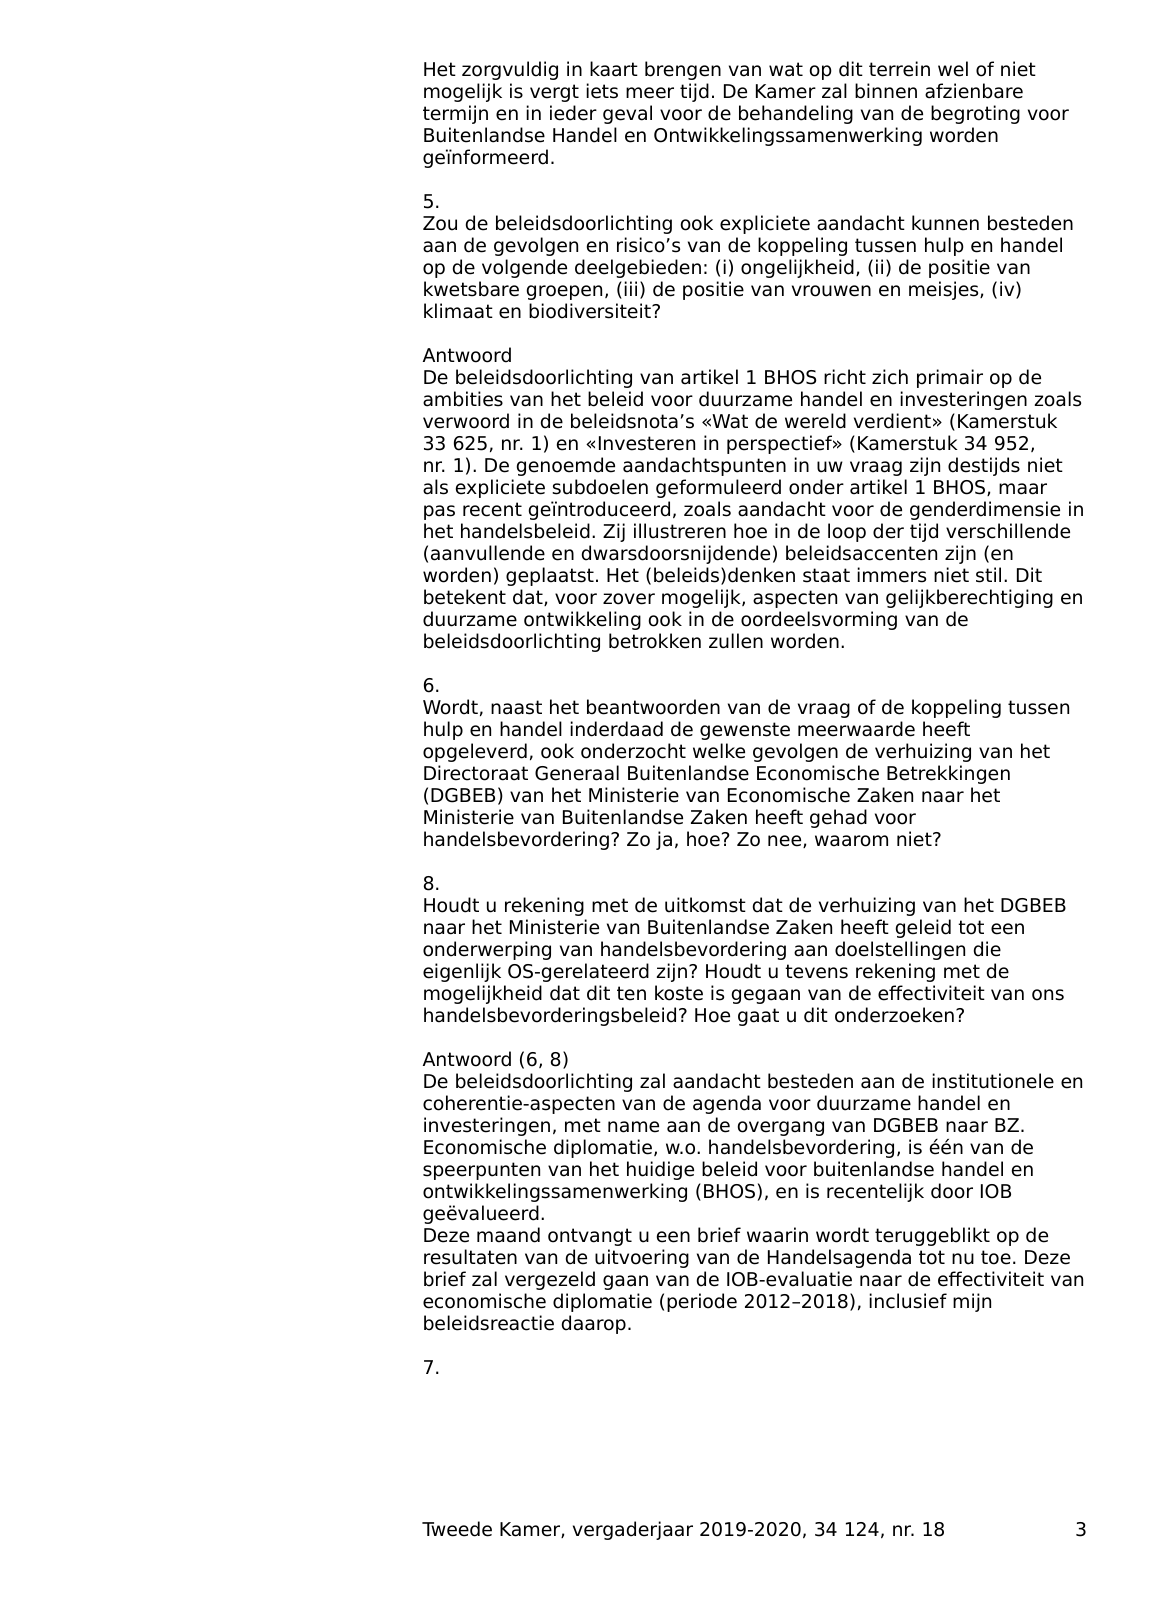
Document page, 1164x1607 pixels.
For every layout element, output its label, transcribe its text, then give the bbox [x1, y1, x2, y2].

text Antwoord (6, 8) [422, 1049, 1087, 1071]
text Wordt, naast het beantwoorden van de vraag of de koppeling tussen hulp en handel inderdaad de gewenste meerwaarde heeft opgeleverd, ook onderzocht welke gevolgen de verhuizing van het Directoraat Generaal Buitenlandse Economische Betrekkingen (DGBEB) van het Ministerie van Economische Zaken naar het Ministerie van Buitenlandse Zaken heeft gehad voor handelsbevordering? Zo ja, hoe? Zo nee, waarom niet? [422, 697, 1087, 851]
text Antwoord [422, 345, 1087, 367]
text De beleidsdoorlichting zal aandacht besteden aan de institutionele en coherentie-aspecten van de agenda voor duurzame handel en investeringen, met name aan de overgang van DGBEB naar BZ. Economische diplomatie, w.o. handelsbevordering, is één van de speerpunten van het huidige beleid voor buitenlandse handel en ontwikkelingssamenwerking (BHOS), en is recentelijk door IOB geëvalueerd. [422, 1071, 1087, 1225]
text 7. [422, 1357, 1087, 1379]
text Houdt u rekening met de uitkomst dat de verhuizing van het DGBEB naar het Ministerie van Buitenlandse Zaken heeft geleid tot een onderwerping van handelsbevordering aan doelstellingen die eigenlijk OS-gerelateerd zijn? Houdt u tevens rekening met de mogelijkheid dat dit ten koste is gegaan van de effectiviteit van ons handelsbevorderingsbeleid? Hoe gaat u dit onderzoeken? [422, 895, 1087, 1027]
text 8. [422, 873, 1087, 895]
text De beleidsdoorlichting van artikel 1 BHOS richt zich primair op de ambities van het beleid voor duurzame handel en investeringen zoals verwoord in de beleidsnota’s «Wat de wereld verdient» (Kamerstuk 33 625, nr. 1) en «Investeren in perspectief» (Kamerstuk 34 952, nr. 1). De genoemde aandachtspunten in uw vraag zijn destijds niet als expliciete subdoelen geformuleerd onder artikel 1 BHOS, maar pas recent geïntroduceerd, zoals aandacht voor de genderdimensie in het handelsbeleid. Zij illustreren hoe in de loop der tijd verschillende (aanvullende en dwarsdoorsnijdende) beleidsaccenten zijn (en worden) geplaatst. Het (beleids)denken staat immers niet stil. Dit betekent dat, voor zover mogelijk, aspecten van gelijkberechtiging en duurzame ontwikkeling ook in de oordeelsvorming van de beleidsdoorlichting betrokken zullen worden. [422, 367, 1087, 653]
text Zou de beleidsdoorlichting ook expliciete aandacht kunnen besteden aan de gevolgen en risico’s van de koppeling tussen hulp en handel op de volgende deelgebieden: (i) ongelijkheid, (ii) de positie van kwetsbare groepen, (iii) de positie van vrouwen en meisjes, (iv) klimaat en biodiversiteit? [422, 213, 1087, 323]
text Deze maand ontvangt u een brief waarin wordt teruggeblikt op de resultaten van de uitvoering van de Handelsagenda tot nu toe. Deze brief zal vergezeld gaan van de IOB-evaluatie naar de effectiviteit van economische diplomatie (periode 2012–2018), inclusief mijn beleidsreactie daarop. [422, 1225, 1087, 1335]
text 6. [422, 675, 1087, 697]
text 5. [422, 191, 1087, 213]
text Het zorgvuldig in kaart brengen van wat op dit terrein wel of niet mogelijk is vergt iets meer tijd. De Kamer zal binnen afzienbare termijn en in ieder geval voor de behandeling van de begroting voor Buitenlandse Handel en Ontwikkelingssamenwerking worden geïnformeerd. [422, 59, 1087, 169]
